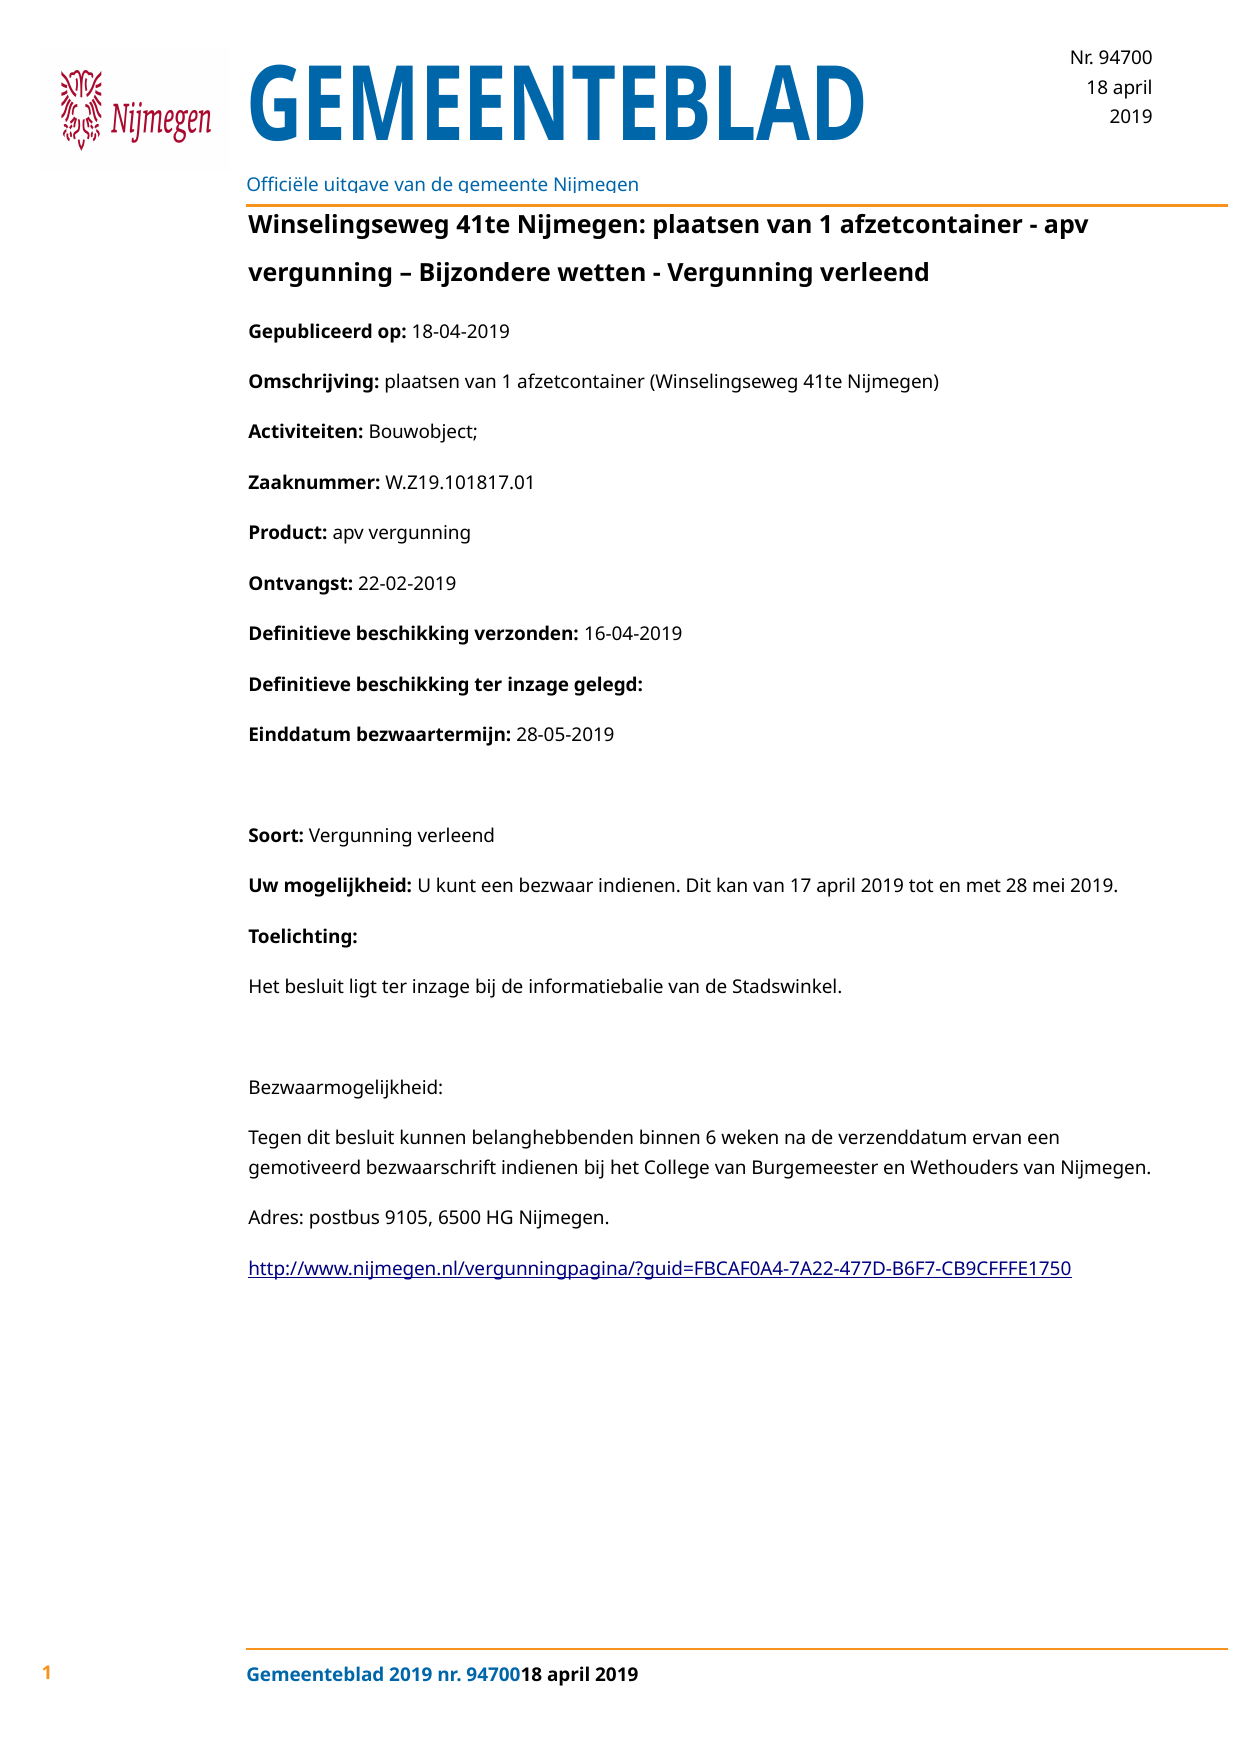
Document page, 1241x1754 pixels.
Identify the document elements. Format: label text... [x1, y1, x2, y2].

text Einddatum bezwaartermijn: 28-05-2019 [248, 721, 1152, 747]
text Toelichting: [248, 923, 1152, 949]
text Product: apv vergunning [248, 519, 1152, 545]
text Uw mogelijkheid: U kunt een bezwaar indienen. Dit kan van 17 april 2019 tot en met 28 mei 2019. [248, 872, 1152, 898]
text Het besluit ligt ter inzage bij de informatiebalie van de Stadswinkel. [248, 973, 1152, 999]
text Soort: Vergunning verleend [248, 822, 1152, 848]
text Adres: postbus 9105, 6500 HG Nijmegen. [248, 1204, 1152, 1230]
text Tegen dit besluit kunnen belanghebbenden binnen 6 weken na de verzenddatum ervan een gemotiveerd bezwaarschrift indienen bij het College van Burgemeester en Wethouders van Nijmegen. [248, 1124, 1152, 1180]
text Zaaknummer: W.Z19.101817.01 [248, 469, 1152, 495]
picture [41, 47, 231, 172]
text Ontvangst: 22-02-2019 [248, 570, 1152, 596]
text http://www.nijmegen.nl/vergunningpagina/?guid=FBCAF0A4-7A22-477D-B6F7-CB9CFFFE1750 [248, 1255, 1152, 1281]
text Gepubliceerd op: 18-04-2019 [248, 318, 1152, 344]
text Bezwaarmogelijkheid: [248, 1074, 1152, 1100]
text Omschrijving: plaatsen van 1 afzetcontainer (Winselingseweg 41te Nijmegen) [248, 368, 1152, 394]
text Definitieve beschikking ter inzage gelegd: [248, 671, 1152, 697]
text Definitieve beschikking verzonden: 16-04-2019 [248, 620, 1152, 646]
text Winselingseweg 41te Nijmegen: plaatsen van 1 afzetcontainer - apv vergunning – Bijzondere wetten - Vergunning verleend [248, 207, 1152, 288]
text Activiteiten: Bouwobject; [248, 419, 1152, 444]
